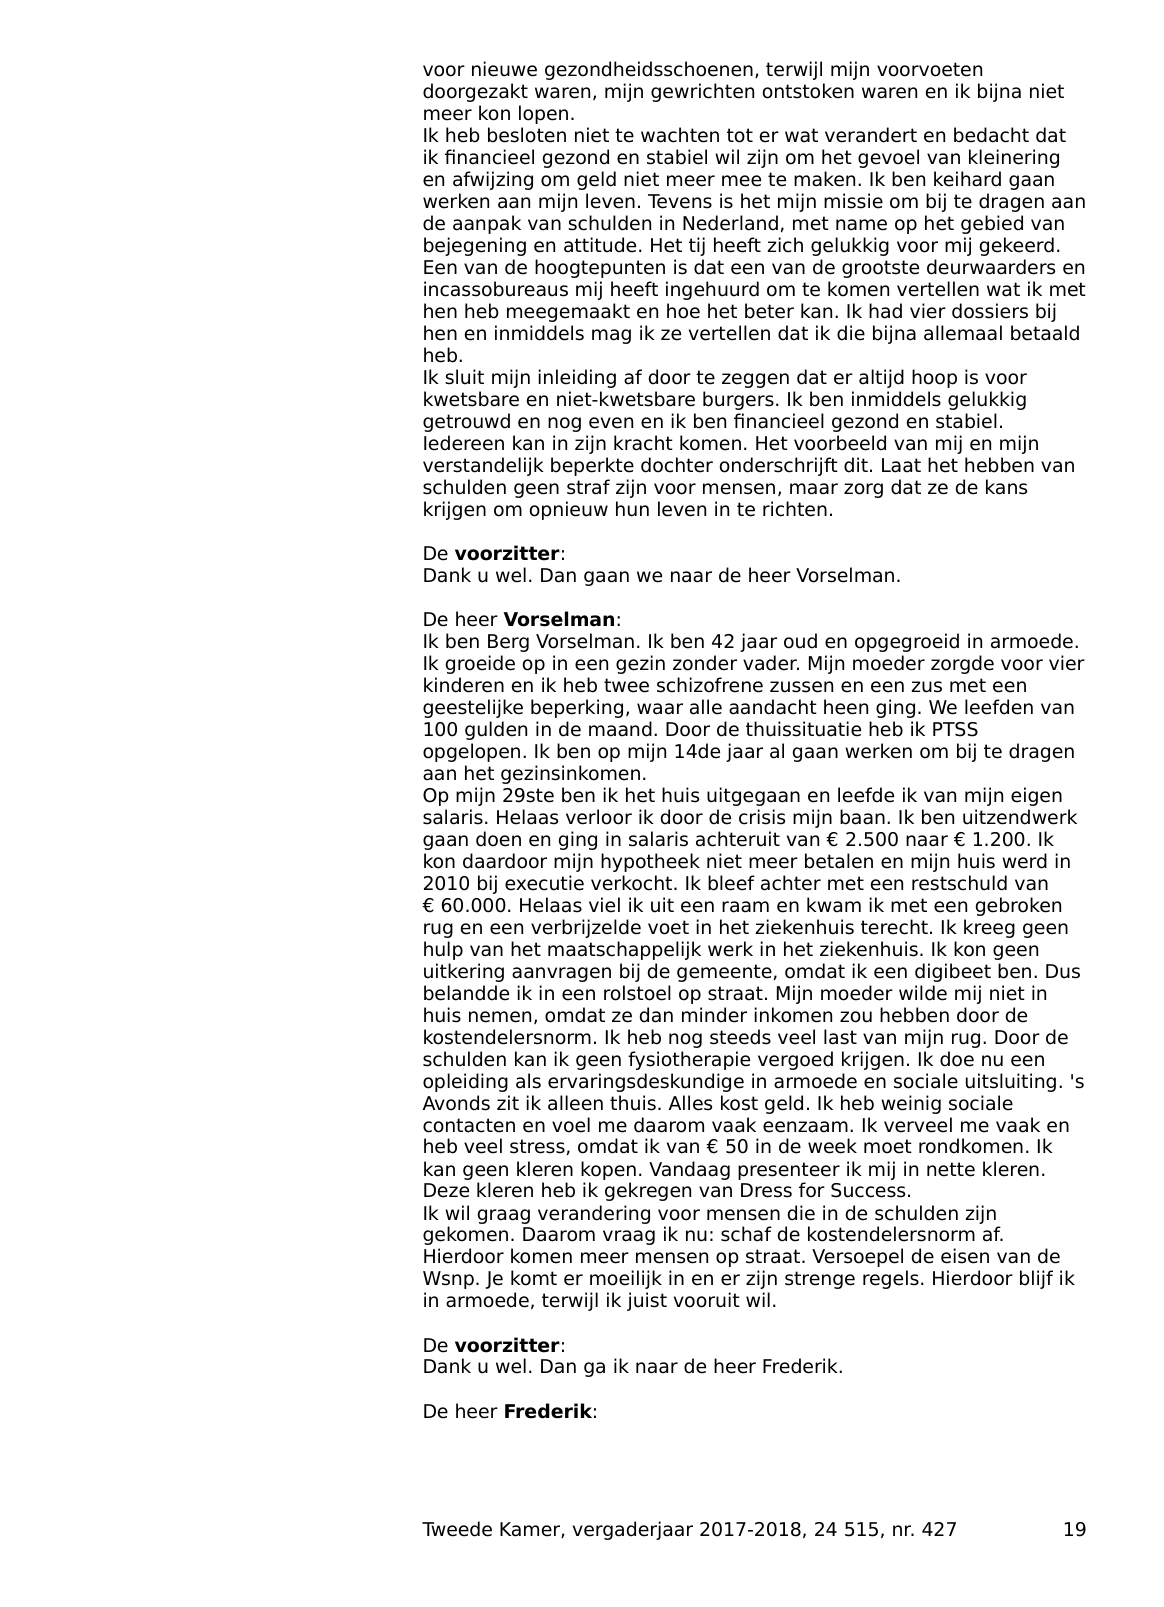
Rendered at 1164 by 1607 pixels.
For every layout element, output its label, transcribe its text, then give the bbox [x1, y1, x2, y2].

text voor nieuwe gezondheidsschoenen, terwijl mijn voorvoeten doorgezakt waren, mijn gewrichten ontstoken waren en ik bijna niet meer kon lopen. [422, 59, 1087, 125]
text De heer Vorselman: [422, 609, 1087, 631]
text Ik ben Berg Vorselman. Ik ben 42 jaar oud en opgegroeid in armoede. Ik groeide op in een gezin zonder vader. Mijn moeder zorgde voor vier kinderen en ik heb twee schizofrene zussen en een zus met een geestelijke beperking, waar alle aandacht heen ging. We leefden van 100 gulden in de maand. Door de thuissituatie heb ik PTSS opgelopen. Ik ben op mijn 14de jaar al gaan werken om bij te dragen aan het gezinsinkomen. [422, 631, 1087, 785]
text De heer Frederik: [422, 1401, 1087, 1423]
text Dank u wel. Dan gaan we naar de heer Vorselman. [422, 565, 1087, 587]
text Ik heb besloten niet te wachten tot er wat verandert en bedacht dat ik financieel gezond en stabiel wil zijn om het gevoel van kleinering en afwijzing om geld niet meer mee te maken. Ik ben keihard gaan werken aan mijn leven. Tevens is het mijn missie om bij te dragen aan de aanpak van schulden in Nederland, met name op het gebied van bejegening en attitude. Het tij heeft zich gelukkig voor mij gekeerd. Een van de hoogtepunten is dat een van de grootste deurwaarders en incassobureaus mij heeft ingehuurd om te komen vertellen wat ik met hen heb meegemaakt en hoe het beter kan. Ik had vier dossiers bij hen en inmiddels mag ik ze vertellen dat ik die bijna allemaal betaald heb. [422, 125, 1087, 367]
text Dank u wel. Dan ga ik naar de heer Frederik. [422, 1356, 1087, 1378]
text De voorzitter: [422, 543, 1087, 565]
text Ik wil graag verandering voor mensen die in de schulden zijn gekomen. Daarom vraag ik nu: schaf de kostendelersnorm af. Hierdoor komen meer mensen op straat. Versoepel de eisen van de Wsnp. Je komt er moeilijk in en er zijn strenge regels. Hierdoor blijf ik in armoede, terwijl ik juist vooruit wil. [422, 1202, 1087, 1312]
text Ik sluit mijn inleiding af door te zeggen dat er altijd hoop is voor kwetsbare en niet-kwetsbare burgers. Ik ben inmiddels gelukkig getrouwd en nog even en ik ben financieel gezond en stabiel. Iedereen kan in zijn kracht komen. Het voorbeeld van mij en mijn verstandelijk beperkte dochter onderschrijft dit. Laat het hebben van schulden geen straf zijn voor mensen, maar zorg dat ze de kans krijgen om opnieuw hun leven in te richten. [422, 367, 1087, 521]
text Op mijn 29ste ben ik het huis uitgegaan en leefde ik van mijn eigen salaris. Helaas verloor ik door de crisis mijn baan. Ik ben uitzendwerk gaan doen en ging in salaris achteruit van € 2.500 naar € 1.200. Ik kon daardoor mijn hypotheek niet meer betalen en mijn huis werd in 2010 bij executie verkocht. Ik bleef achter met een restschuld van € 60.000. Helaas viel ik uit een raam en kwam ik met een gebroken rug en een verbrijzelde voet in het ziekenhuis terecht. Ik kreeg geen hulp van het maatschappelijk werk in het ziekenhuis. Ik kon geen uitkering aanvragen bij de gemeente, omdat ik een digibeet ben. Dus belandde ik in een rolstoel op straat. Mijn moeder wilde mij niet in huis nemen, omdat ze dan minder inkomen zou hebben door de kostendelersnorm. Ik heb nog steeds veel last van mijn rug. Door de schulden kan ik geen fysiotherapie vergoed krijgen. Ik doe nu een opleiding als ervaringsdeskundige in armoede en sociale uitsluiting. 's Avonds zit ik alleen thuis. Alles kost geld. Ik heb weinig sociale contacten en voel me daarom vaak eenzaam. Ik verveel me vaak en heb veel stress, omdat ik van € 50 in de week moet rondkomen. Ik kan geen kleren kopen. Vandaag presenteer ik mij in nette kleren. Deze kleren heb ik gekregen van Dress for Success. [422, 785, 1087, 1202]
text De voorzitter: [422, 1334, 1087, 1356]
